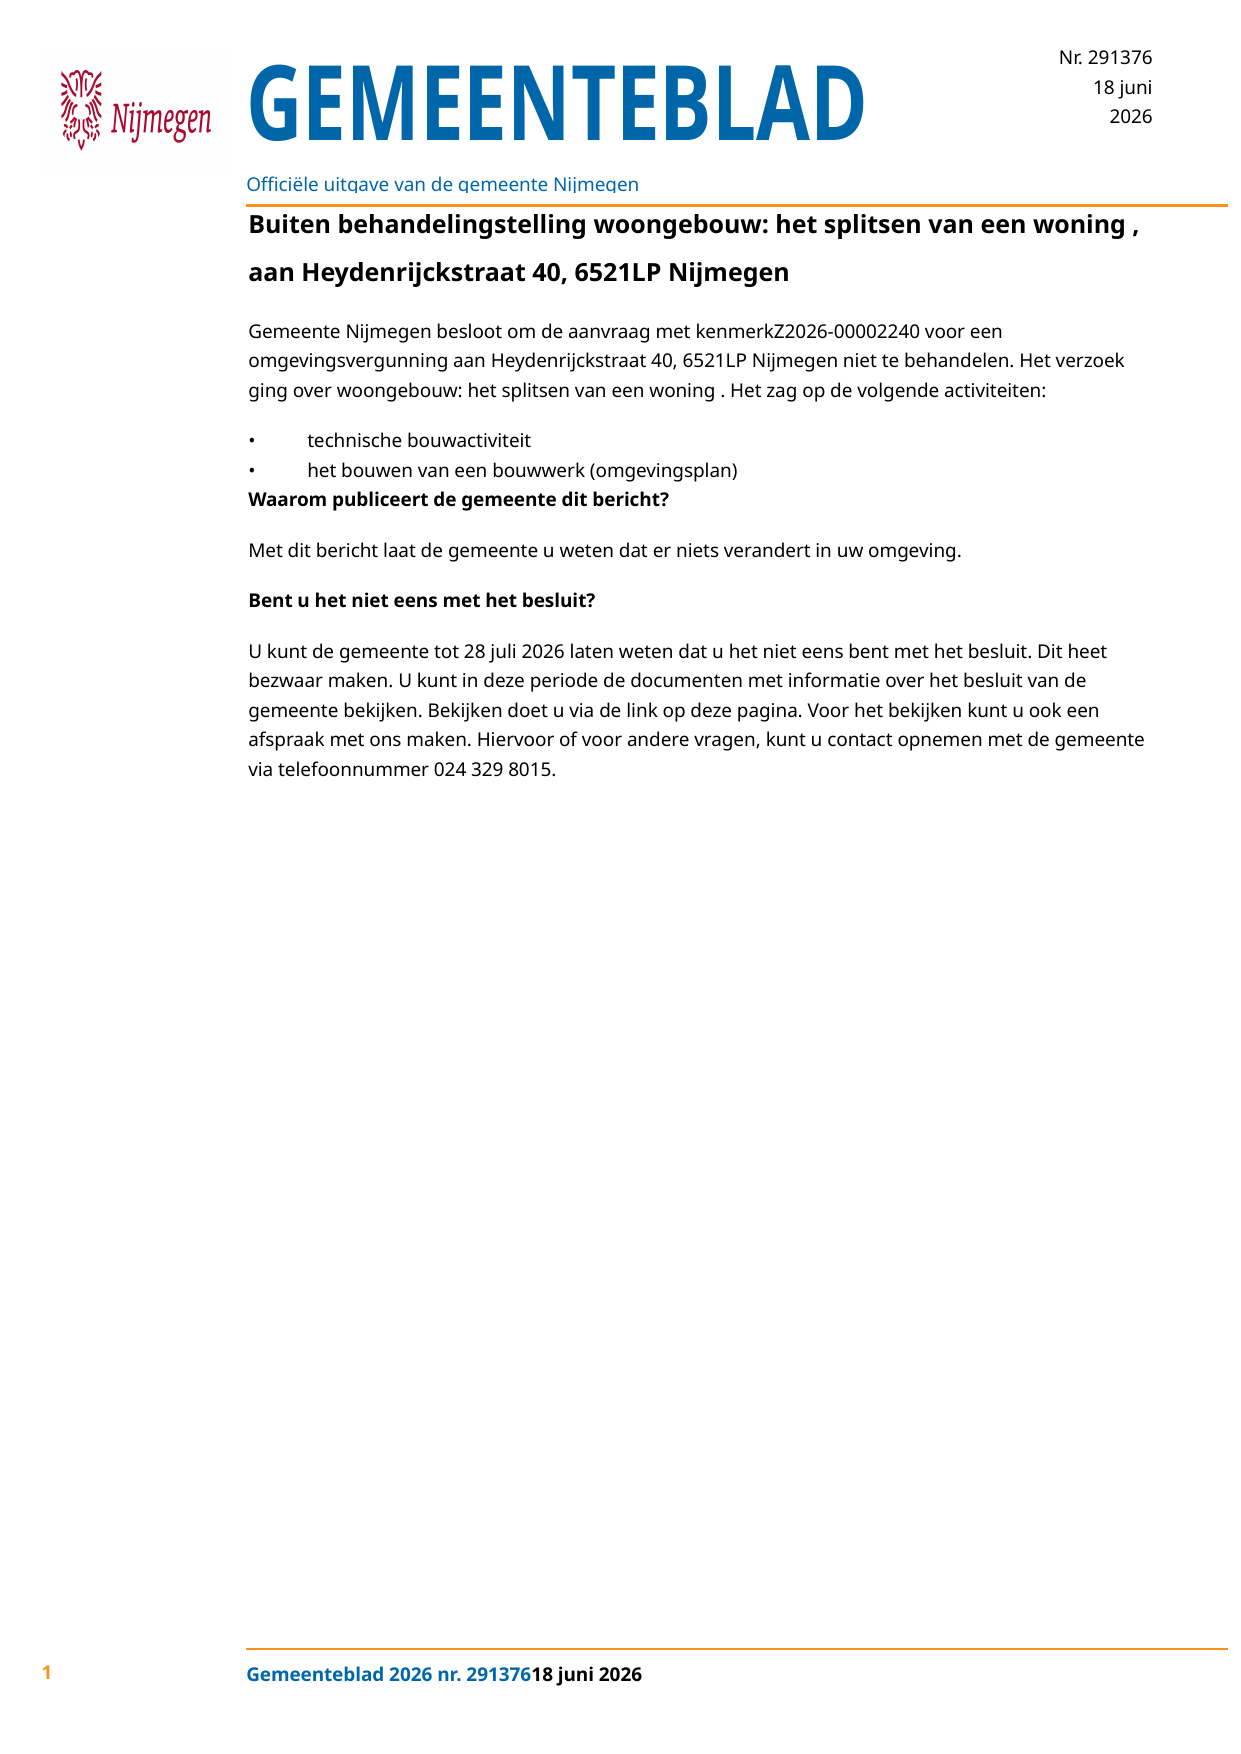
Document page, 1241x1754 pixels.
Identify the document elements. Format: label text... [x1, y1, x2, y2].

text Met dit bericht laat de gemeente u weten dat er niets verandert in uw omgeving. [248, 537, 1152, 563]
text Waarom publiceert de gemeente dit bericht? [248, 487, 1152, 512]
text Bent u het niet eens met het besluit? [248, 587, 1152, 613]
text U kunt de gemeente tot 28 juli 2026 laten weten dat u het niet eens bent met het besluit. Dit heet bezwaar maken. U kunt in deze periode de documenten met informatie over het besluit van de gemeente bekijken. Bekijken doet u via de link op deze pagina. Voor het bekijken kunt u ook een afspraak met ons maken. Hiervoor of voor andere vragen, kunt u contact opnemen met de gemeente via telefoonnummer 024 329 8015. [248, 638, 1152, 782]
picture [41, 47, 231, 172]
list technische bouwactiviteit [248, 427, 1152, 453]
list het bouwen van een bouwwerk (omgevingsplan) [248, 457, 1152, 483]
text Gemeente Nijmegen besloot om de aanvraag met kenmerkZ2026-00002240 voor een omgevingsvergunning aan Heydenrijckstraat 40, 6521LP Nijmegen niet te behandelen. Het verzoek ging over woongebouw: het splitsen van een woning . Het zag op de volgende activiteiten: [248, 318, 1152, 403]
text Buiten behandelingstelling woongebouw: het splitsen van een woning , aan Heydenrijckstraat 40, 6521LP Nijmegen [248, 207, 1152, 288]
